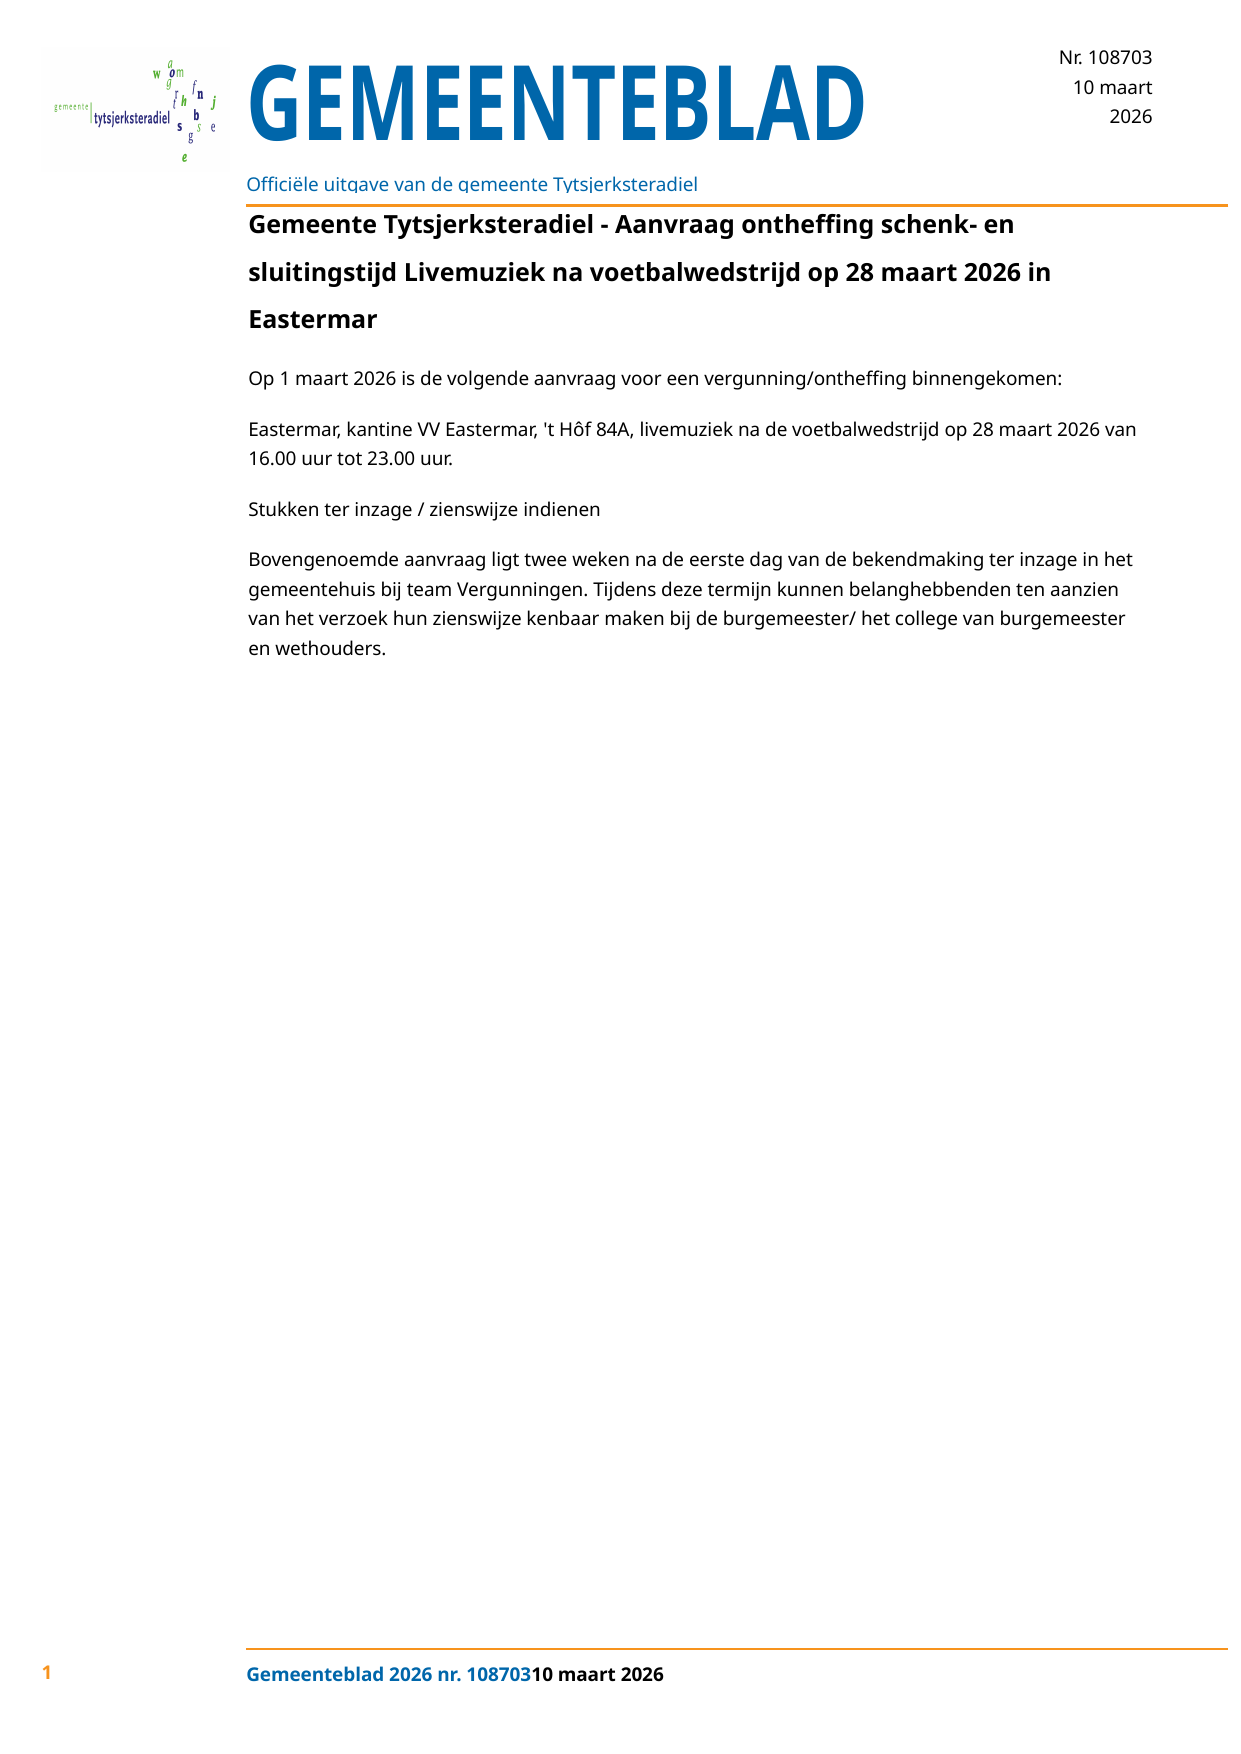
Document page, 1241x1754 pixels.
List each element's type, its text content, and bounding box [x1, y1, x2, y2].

picture [41, 47, 231, 172]
text Op 1 maart 2026 is de volgende aanvraag voor een vergunning/ontheffing binnengekomen: [248, 366, 1152, 391]
text Gemeente Tytsjerksteradiel - Aanvraag ontheffing schenk- en sluitingstijd Livemuziek na voetbalwedstrijd op 28 maart 2026 in Eastermar [248, 207, 1152, 336]
text Stukken ter inzage / zienswijze indienen [248, 496, 1152, 522]
text Bovengenoemde aanvraag ligt twee weken na de eerste dag van de bekendmaking ter inzage in het gemeentehuis bij team Vergunningen. Tijdens deze termijn kunnen belanghebbenden ten aanzien van het verzoek hun zienswijze kenbaar maken bij de burgemeester/ het college van burgemeester en wethouders. [248, 546, 1152, 661]
text Eastermar, kantine VV Eastermar, 't Hôf 84A, livemuziek na de voetbalwedstrijd op 28 maart 2026 van 16.00 uur tot 23.00 uur. [248, 416, 1152, 471]
